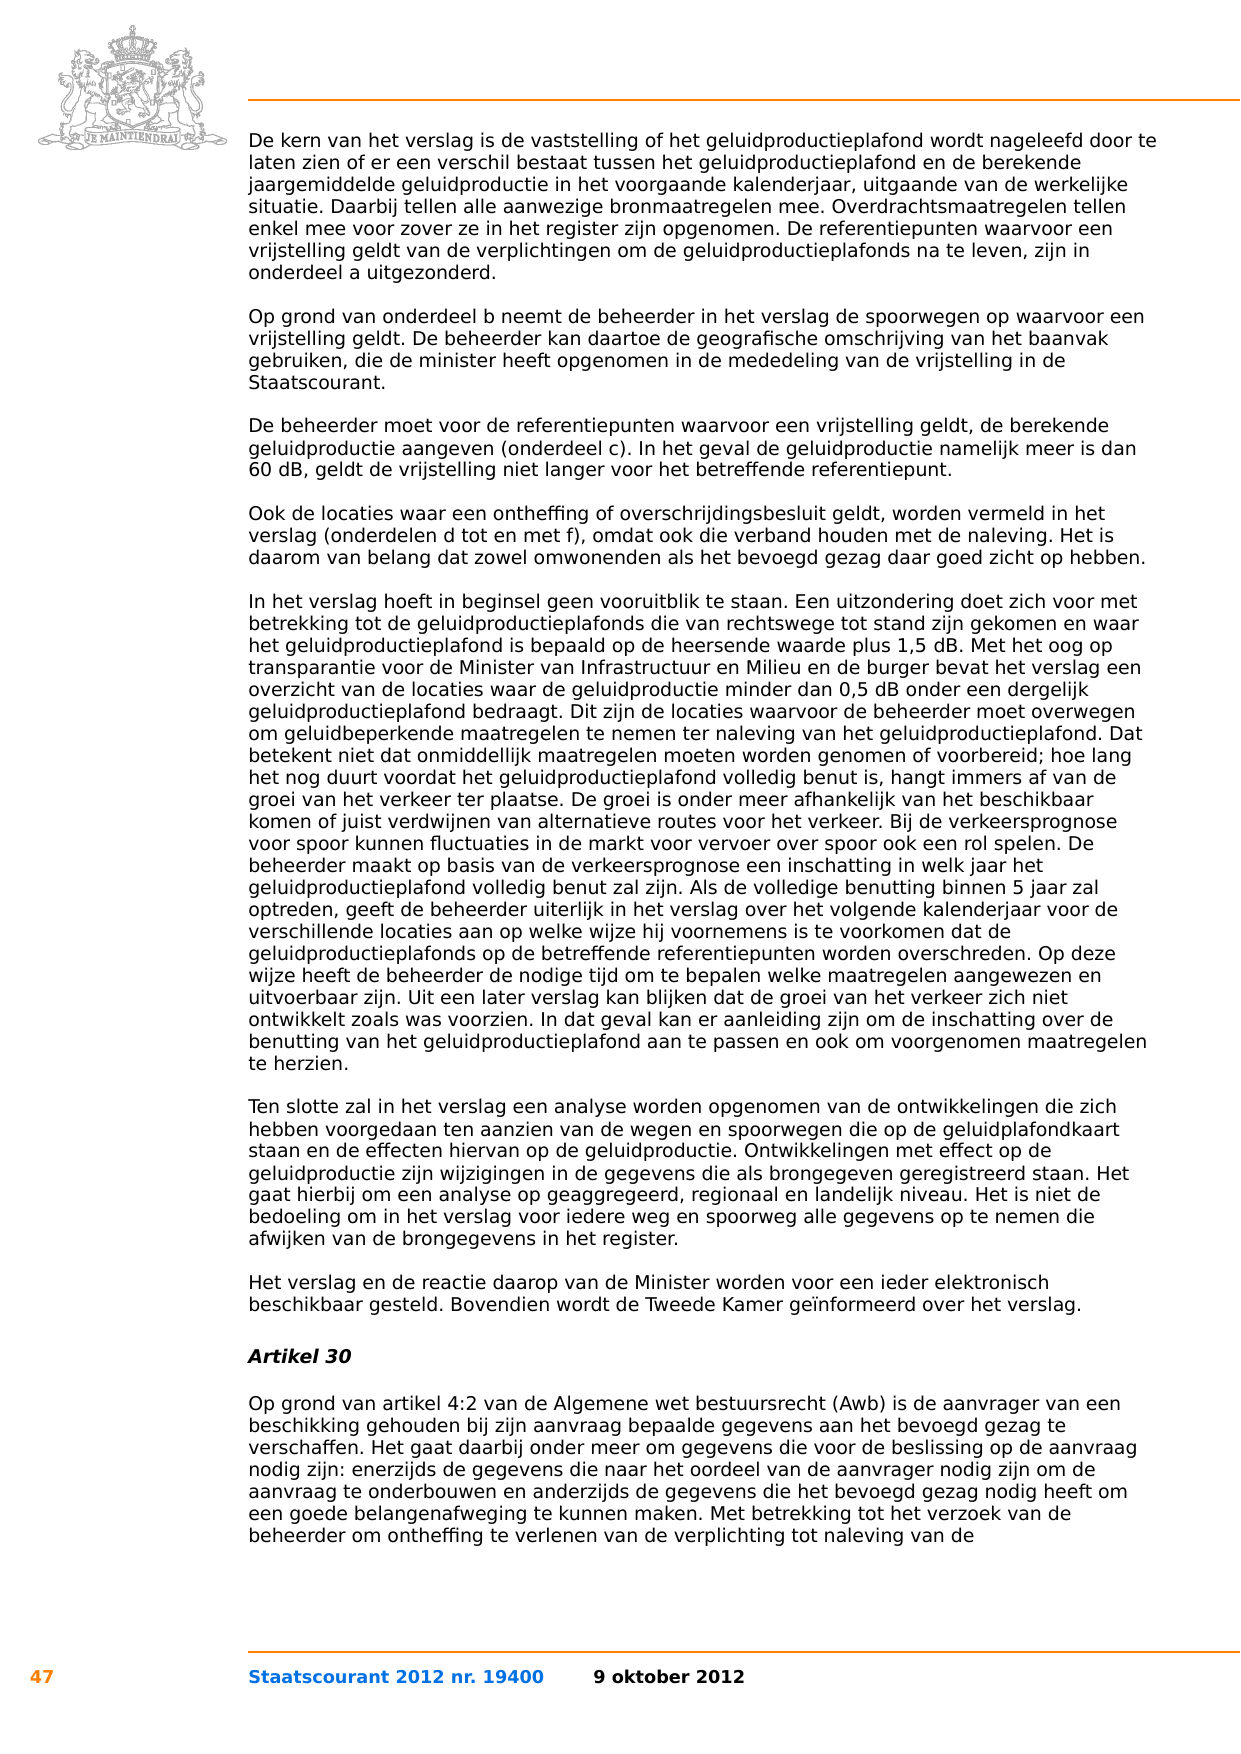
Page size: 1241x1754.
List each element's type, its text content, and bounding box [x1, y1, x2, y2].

picture [38, 25, 227, 150]
text Ook de locaties waar een ontheffing of overschrijdingsbesluit geldt, worden vermeld in het verslag (onderdelen d tot en met f), omdat ook die verband houden met de naleving. Het is daarom van belang dat zowel omwonenden als het bevoegd gezag daar goed zicht op hebben. [248, 503, 1163, 569]
subtitle Artikel 30 [248, 1346, 1163, 1368]
text Op grond van onderdeel b neemt de beheerder in het verslag de spoorwegen op waarvoor een vrijstelling geldt. De beheerder kan daartoe de geografische omschrijving van het baanvak gebruiken, die de minister heeft opgenomen in de mededeling van de vrijstelling in de Staatscourant. [248, 306, 1163, 393]
text Ten slotte zal in het verslag een analyse worden opgenomen van de ontwikkelingen die zich hebben voorgedaan ten aanzien van de wegen en spoorwegen die op de geluidplafondkaart staan en de effecten hiervan op de geluidproductie. Ontwikkelingen met effect op de geluidproductie zijn wijzigingen in de gegevens die als brongegeven geregistreerd staan. Het gaat hierbij om een analyse op geaggregeerd, regionaal en landelijk niveau. Het is niet de bedoeling om in het verslag voor iedere weg en spoorweg alle gegevens op te nemen die afwijken van de brongegevens in het register. [248, 1096, 1163, 1250]
text Op grond van artikel 4:2 van de Algemene wet bestuursrecht (Awb) is de aanvrager van een beschikking gehouden bij zijn aanvraag bepaalde gegevens aan het bevoegd gezag te verschaffen. Het gaat daarbij onder meer om gegevens die voor de beslissing op de aanvraag nodig zijn: enerzijds de gegevens die naar het oordeel van de aanvrager nodig zijn om de aanvraag te onderbouwen en anderzijds de gegevens die het bevoegd gezag nodig heeft om een goede belangenafweging te kunnen maken. Met betrekking tot het verzoek van de beheerder om ontheffing te verlenen van de verplichting tot naleving van de [248, 1393, 1163, 1547]
text In het verslag hoeft in beginsel geen vooruitblik te staan. Een uitzondering doet zich voor met betrekking tot de geluidproductieplafonds die van rechtswege tot stand zijn gekomen en waar het geluidproductieplafond is bepaald op de heersende waarde plus 1,5 dB. Met het oog op transparantie voor de Minister van Infrastructuur en Milieu en de burger bevat het verslag een overzicht van de locaties waar de geluidproductie minder dan 0,5 dB onder een dergelijk geluidproductieplafond bedraagt. Dit zijn de locaties waarvoor de beheerder moet overwegen om geluidbeperkende maatregelen te nemen ter naleving van het geluidproductieplafond. Dat betekent niet dat onmiddellijk maatregelen moeten worden genomen of voorbereid; hoe lang het nog duurt voordat het geluidproductieplafond volledig benut is, hangt immers af van de groei van het verkeer ter plaatse. De groei is onder meer afhankelijk van het beschikbaar komen of juist verdwijnen van alternatieve routes voor het verkeer. Bij de verkeersprognose voor spoor kunnen fluctuaties in de markt voor vervoer over spoor ook een rol spelen. De beheerder maakt op basis van de verkeersprognose een inschatting in welk jaar het geluidproductieplafond volledig benut zal zijn. Als de volledige benutting binnen 5 jaar zal optreden, geeft de beheerder uiterlijk in het verslag over het volgende kalenderjaar voor de verschillende locaties aan op welke wijze hij voornemens is te voorkomen dat de geluidproductieplafonds op de betreffende referentiepunten worden overschreden. Op deze wijze heeft de beheerder de nodige tijd om te bepalen welke maatregelen aangewezen en uitvoerbaar zijn. Uit een later verslag kan blijken dat de groei van het verkeer zich niet ontwikkelt zoals was voorzien. In dat geval kan er aanleiding zijn om de inschatting over de benutting van het geluidproductieplafond aan te passen en ook om voorgenomen maatregelen te herzien. [248, 591, 1163, 1074]
text De beheerder moet voor de referentiepunten waarvoor een vrijstelling geldt, de berekende geluidproductie aangeven (onderdeel c). In het geval de geluidproductie namelijk meer is dan 60 dB, geldt de vrijstelling niet langer voor het betreffende referentiepunt. [248, 415, 1163, 481]
text De kern van het verslag is de vaststelling of het geluidproductieplafond wordt nageleefd door te laten zien of er een verschil bestaat tussen het geluidproductieplafond en de berekende jaargemiddelde geluidproductie in het voorgaande kalenderjaar, uitgaande van de werkelijke situatie. Daarbij tellen alle aanwezige bronmaatregelen mee. Overdrachtsmaatregelen tellen enkel mee voor zover ze in het register zijn opgenomen. De referentiepunten waarvoor een vrijstelling geldt van de verplichtingen om de geluidproductieplafonds na te leven, zijn in onderdeel a uitgezonderd. [248, 130, 1163, 284]
text Het verslag en de reactie daarop van de Minister worden voor een ieder elektronisch beschikbaar gesteld. Bovendien wordt de Tweede Kamer geïnformeerd over het verslag. [248, 1272, 1163, 1316]
